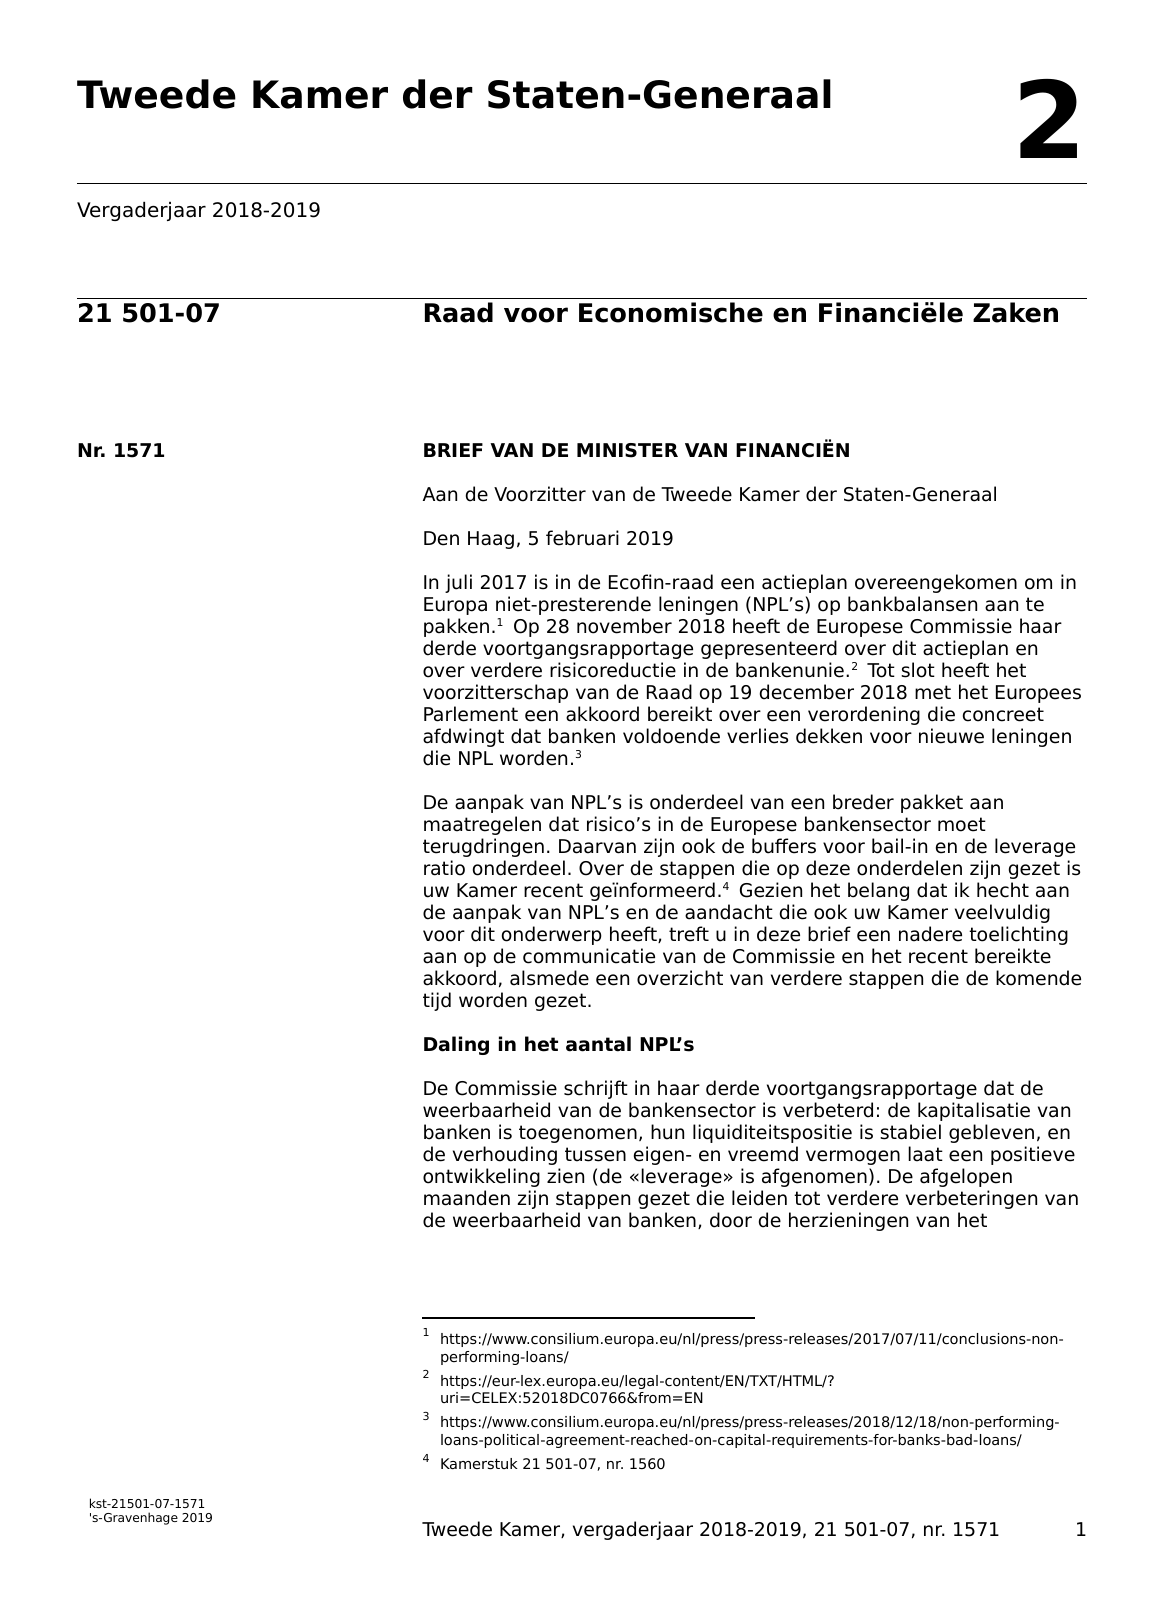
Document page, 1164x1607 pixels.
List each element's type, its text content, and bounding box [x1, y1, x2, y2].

table_cell Vergaderjaar 2018-2019 [77, 184, 1087, 298]
text https://www.consilium.europa.eu/nl/press/press-releases/2017/07/11/conclusions-non-performing-loans/ [422, 1327, 1087, 1366]
text De aanpak van NPL’s is onderdeel van een breder pakket aan maatregelen dat risico’s in de Europese bankensector moet terugdringen. Daarvan zijn ook de buffers voor bail-in en de leverage ratio onderdeel. Over de stappen die op deze onderdelen zijn gezet is uw Kamer recent geïnformeerd. Gezien het belang dat ik hecht aan de aanpak van NPL’s en de aandacht die ook uw Kamer veelvuldig voor dit onderwerp heeft, treft u in deze brief een nadere toelichting aan op de communicatie van de Commissie en het recent bereikte akkoord, alsmede een overzicht van verdere stappen die de komende tijd worden gezet. [422, 792, 1087, 1012]
table_header 2 [886, 59, 1087, 183]
text https://eur-lex.europa.eu/legal-content/EN/TXT/HTML/?uri=CELEX:52018DC0766&from=EN [422, 1368, 1087, 1407]
table_header Tweede Kamer der Staten-Generaal [77, 59, 886, 183]
subtitle 21 501-07 Raad voor Economische en Financiële Zaken [77, 299, 1087, 329]
text Kamerstuk 21 501-07, nr. 1560 [422, 1452, 1087, 1474]
text kst-21501-07-1571 [88, 1497, 323, 1511]
text De Commissie schrijft in haar derde voortgangsrapportage dat de weerbaarheid van de bankensector is verbeterd: de kapitalisatie van banken is toegenomen, hun liquiditeitspositie is stabiel gebleven, en de verhouding tussen eigen- en vreemd vermogen laat een positieve ontwikkeling zien (de «leverage» is afgenomen). De afgelopen maanden zijn stappen gezet die leiden tot verdere verbeteringen van de weerbaarheid van banken, door de herzieningen van het [422, 1078, 1087, 1232]
text https://www.consilium.europa.eu/nl/press/press-releases/2018/12/18/non-performing-loans-political-agreement-reached-on-capital-requirements-for-banks-bad-loans/ [422, 1410, 1087, 1449]
subtitle Daling in het aantal NPL’s [422, 1034, 1087, 1056]
subtitle Nr. 1571 BRIEF VAN DE MINISTER VAN FINANCIËN [77, 440, 1087, 462]
text Den Haag, 5 februari 2019 [422, 528, 1087, 550]
text Aan de Voorzitter van de Tweede Kamer der Staten-Generaal [422, 484, 1087, 506]
text 's-Gravenhage 2019 [88, 1511, 323, 1525]
text In juli 2017 is in de Ecofin-raad een actieplan overeengekomen om in Europa niet-presterende leningen (NPL’s) op bankbalansen aan te pakken. Op 28 november 2018 heeft de Europese Commissie haar derde voortgangsrapportage gepresenteerd over dit actieplan en over verdere risicoreductie in de bankenunie. Tot slot heeft het voorzitterschap van de Raad op 19 december 2018 met het Europees Parlement een akkoord bereikt over een verordening die concreet afdwingt dat banken voldoende verlies dekken voor nieuwe leningen die NPL worden. [422, 572, 1087, 770]
